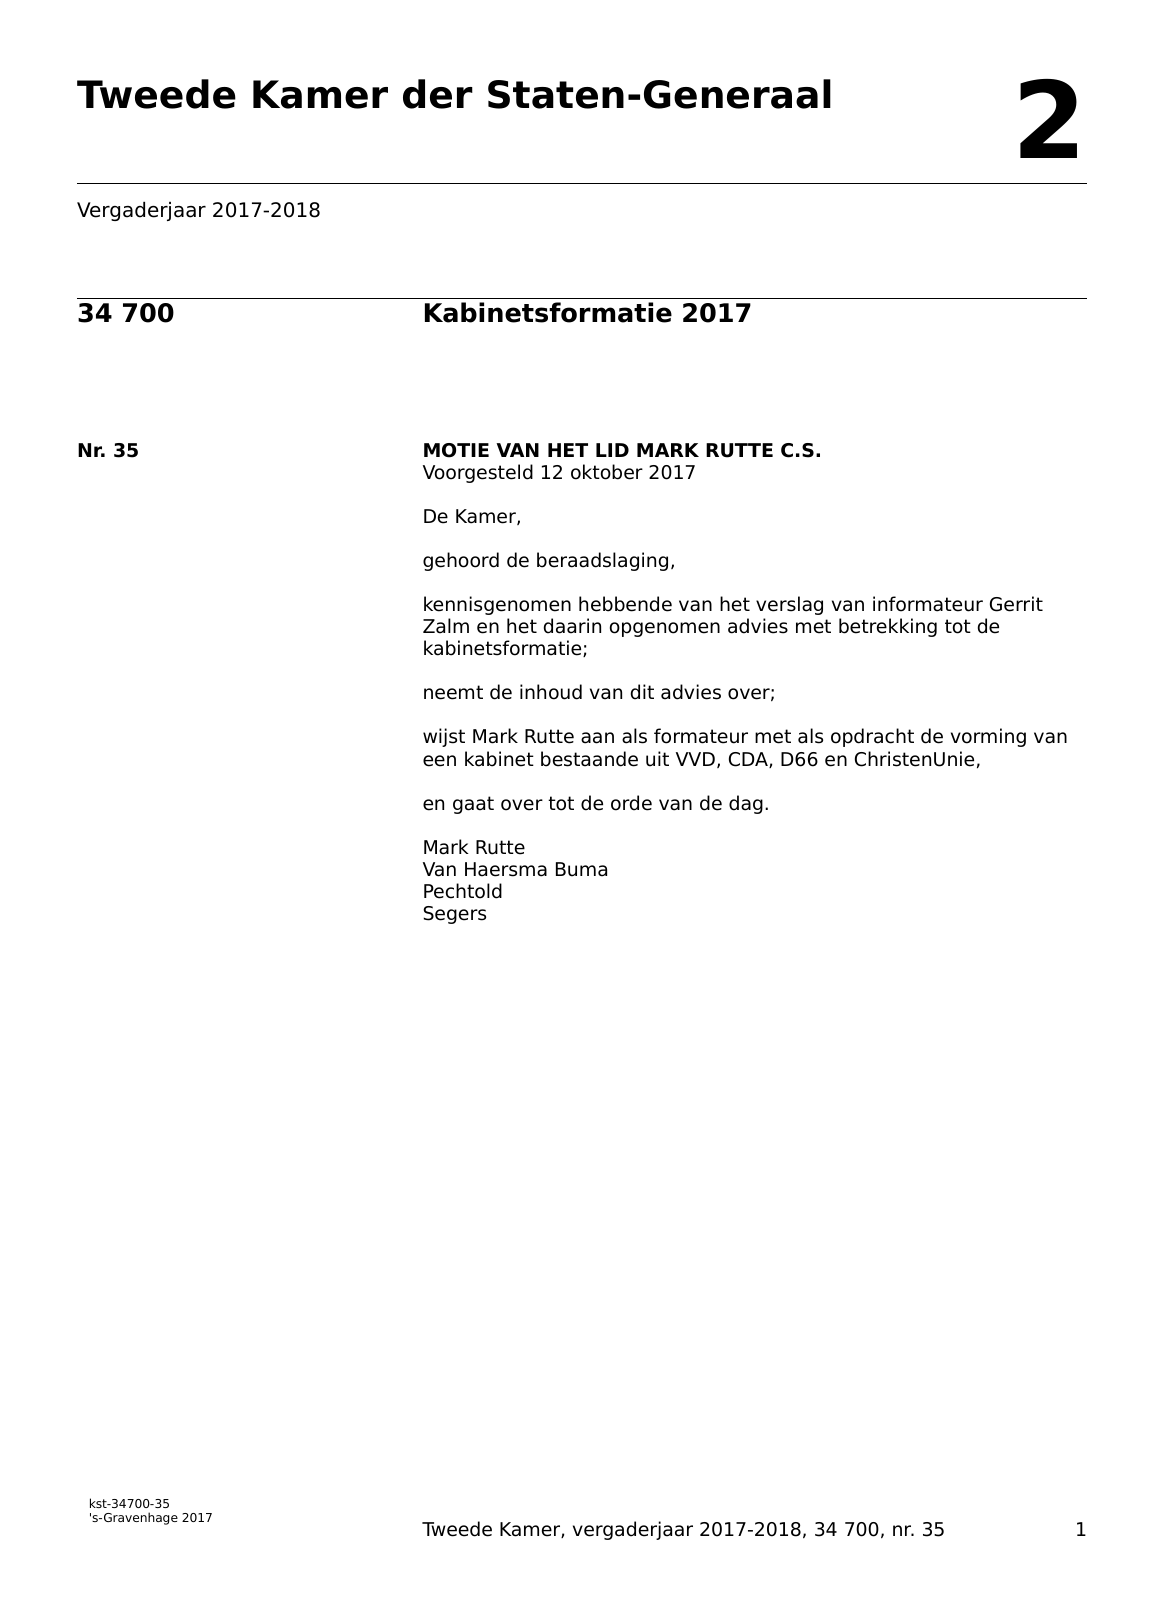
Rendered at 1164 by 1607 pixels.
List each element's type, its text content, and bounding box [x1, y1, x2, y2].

text kst-34700-35 [88, 1497, 323, 1511]
text gehoord de beraadslaging, [422, 550, 1087, 572]
text en gaat over tot de orde van de dag. [422, 793, 1087, 814]
text kennisgenomen hebbende van het verslag van informateur Gerrit Zalm en het daarin opgenomen advies met betrekking tot de kabinetsformatie; [422, 594, 1087, 660]
text Voorgesteld 12 oktober 2017 [422, 462, 1087, 484]
subtitle 34 700 Kabinetsformatie 2017 [77, 299, 1087, 329]
text De Kamer, [422, 506, 1087, 528]
subtitle Nr. 35 MOTIE VAN HET LID MARK RUTTE C.S. [77, 440, 1087, 462]
table_cell Vergaderjaar 2017-2018 [77, 184, 1087, 298]
text Pechtold [422, 881, 1087, 903]
text Mark Rutte [422, 837, 1087, 859]
text 's-Gravenhage 2017 [88, 1511, 323, 1525]
text neemt de inhoud van dit advies over; [422, 682, 1087, 704]
table_header Tweede Kamer der Staten-Generaal [77, 59, 886, 183]
text Segers [422, 903, 1087, 925]
table_header 2 [886, 59, 1087, 183]
text wijst Mark Rutte aan als formateur met als opdracht de vorming van een kabinet bestaande uit VVD, CDA, D66 en ChristenUnie, [422, 726, 1087, 770]
text Van Haersma Buma [422, 859, 1087, 881]
